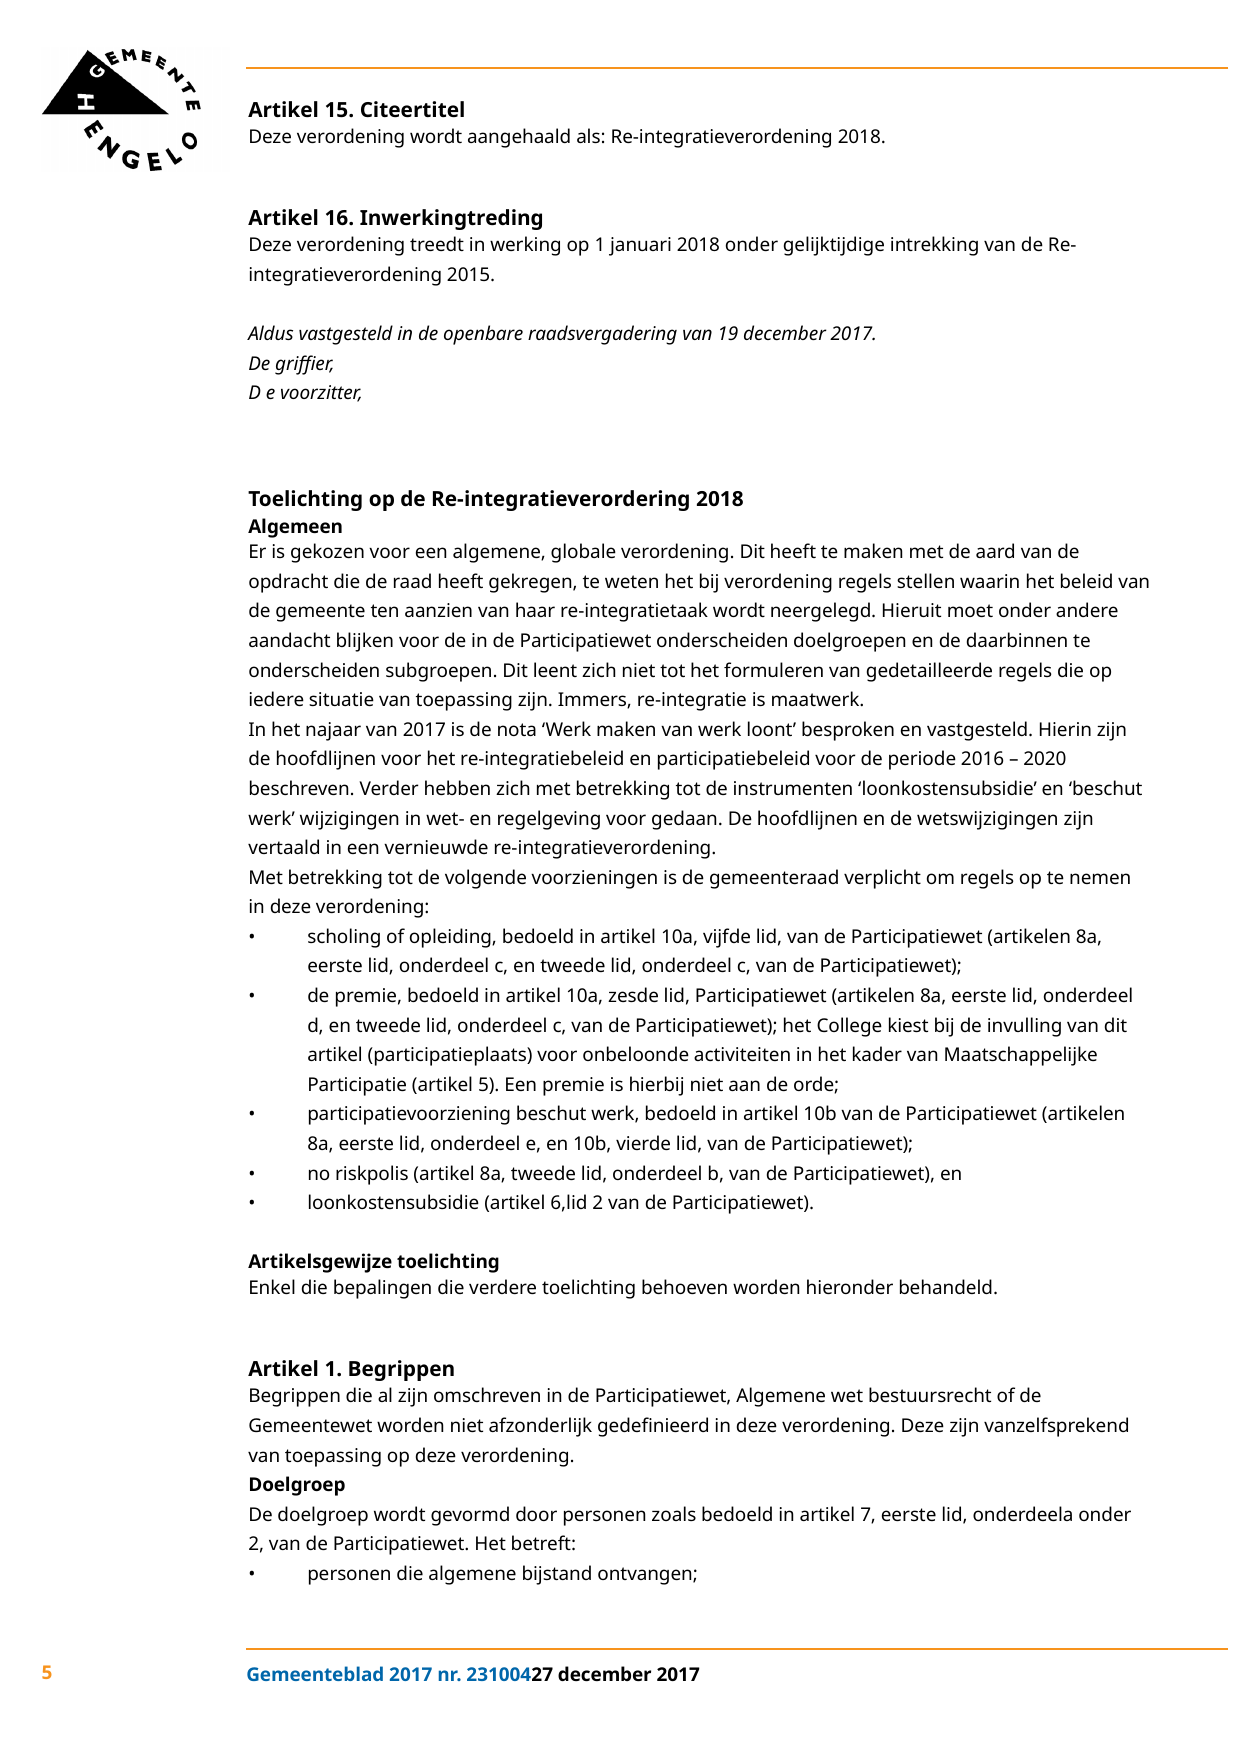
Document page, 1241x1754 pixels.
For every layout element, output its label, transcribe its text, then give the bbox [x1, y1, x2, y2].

list loonkostensubsidie (artikel 6,lid 2 van de Participatiewet). [248, 1189, 1152, 1215]
text De griffier, [248, 350, 1152, 376]
text Doelgroep [248, 1471, 1152, 1497]
text Artikelsgewijze toelichting [248, 1248, 1152, 1274]
text Begrippen die al zijn omschreven in de Participatiewet, Algemene wet bestuursrecht of de Gemeentewet worden niet afzonderlijk gedefinieerd in deze verordening. Deze zijn vanzelfsprekend van toepassing op deze verordening. [248, 1383, 1152, 1468]
picture [41, 47, 231, 172]
text Deze verordening treedt in werking op 1 januari 2018 onder gelijktijdige intrekking van de Re-integratieverordening 2015. [248, 232, 1152, 287]
text In het najaar van 2017 is de nota ‘Werk maken van werk loont’ besproken en vastgesteld. Hierin zijn de hoofdlijnen voor het re-integratiebeleid en participatiebeleid voor de periode 2016 – 2020 beschreven. Verder hebben zich met betrekking tot de instrumenten ‘loonkostensubsidie’ en ‘beschut werk’ wijzigingen in wet- en regelgeving voor gedaan. De hoofdlijnen en de wetswijzigingen zijn vertaald in een vernieuwde re-integratieverordening. [248, 716, 1152, 860]
text Algemeen [248, 513, 1152, 538]
list scholing of opleiding, bedoeld in artikel 10a, vijfde lid, van de Participatiewet (artikelen 8a, eerste lid, onderdeel c, en tweede lid, onderdeel c, van de Participatiewet); [248, 923, 1152, 978]
list de premie, bedoeld in artikel 10a, zesde lid, Participatiewet (artikelen 8a, eerste lid, onderdeel d, en tweede lid, onderdeel c, van de Participatiewet); het College kiest bij de invulling van dit artikel (participatieplaats) voor onbeloonde activiteiten in het kader van Maatschappelijke Participatie (artikel 5). Een premie is hierbij niet aan de orde; [248, 982, 1152, 1097]
text Er is gekozen voor een algemene, globale verordening. Dit heeft te maken met de aard van de opdracht die de raad heeft gekregen, te weten het bij verordening regels stellen waarin het beleid van de gemeente ten aanzien van haar re-integratietaak wordt neergelegd. Hieruit moet onder andere aandacht blijken voor de in de Participatiewet onderscheiden doelgroepen en de daarbinnen te onderscheiden subgroepen. Dit leent zich niet tot het formuleren van gedetailleerde regels die op iedere situatie van toepassing zijn. Immers, re-integratie is maatwerk. [248, 538, 1152, 712]
text Aldus vastgesteld in de openbare raadsvergadering van 19 december 2017. [248, 320, 1152, 346]
text Met betrekking tot de volgende voorzieningen is de gemeenteraad verplicht om regels op te nemen in deze verordening: [248, 864, 1152, 919]
text Toelichting op de Re-integratieverordering 2018 [248, 484, 1152, 513]
list personen die algemene bijstand ontvangen; [248, 1560, 1152, 1586]
text Deze verordening wordt aangehaald als: Re-integratieverordening 2018. [248, 123, 1152, 149]
text De doelgroep wordt gevormd door personen zoals bedoeld in artikel 7, eerste lid, onderdeela onder 2, van de Participatiewet. Het betreft: [248, 1501, 1152, 1556]
text Artikel 15. Citeertitel [248, 95, 1152, 123]
text D e voorzitter, [248, 379, 1152, 405]
text Artikel 1. Begrippen [248, 1354, 1152, 1383]
list no riskpolis (artikel 8a, tweede lid, onderdeel b, van de Participatiewet), en [248, 1160, 1152, 1186]
list participatievoorziening beschut werk, bedoeld in artikel 10b van de Participatiewet (artikelen 8a, eerste lid, onderdeel e, en 10b, vierde lid, van de Participatiewet); [248, 1101, 1152, 1156]
text Enkel die bepalingen die verdere toelichting behoeven worden hieronder behandeld. [248, 1274, 1152, 1300]
text Artikel 16. Inwerkingtreding [248, 203, 1152, 232]
